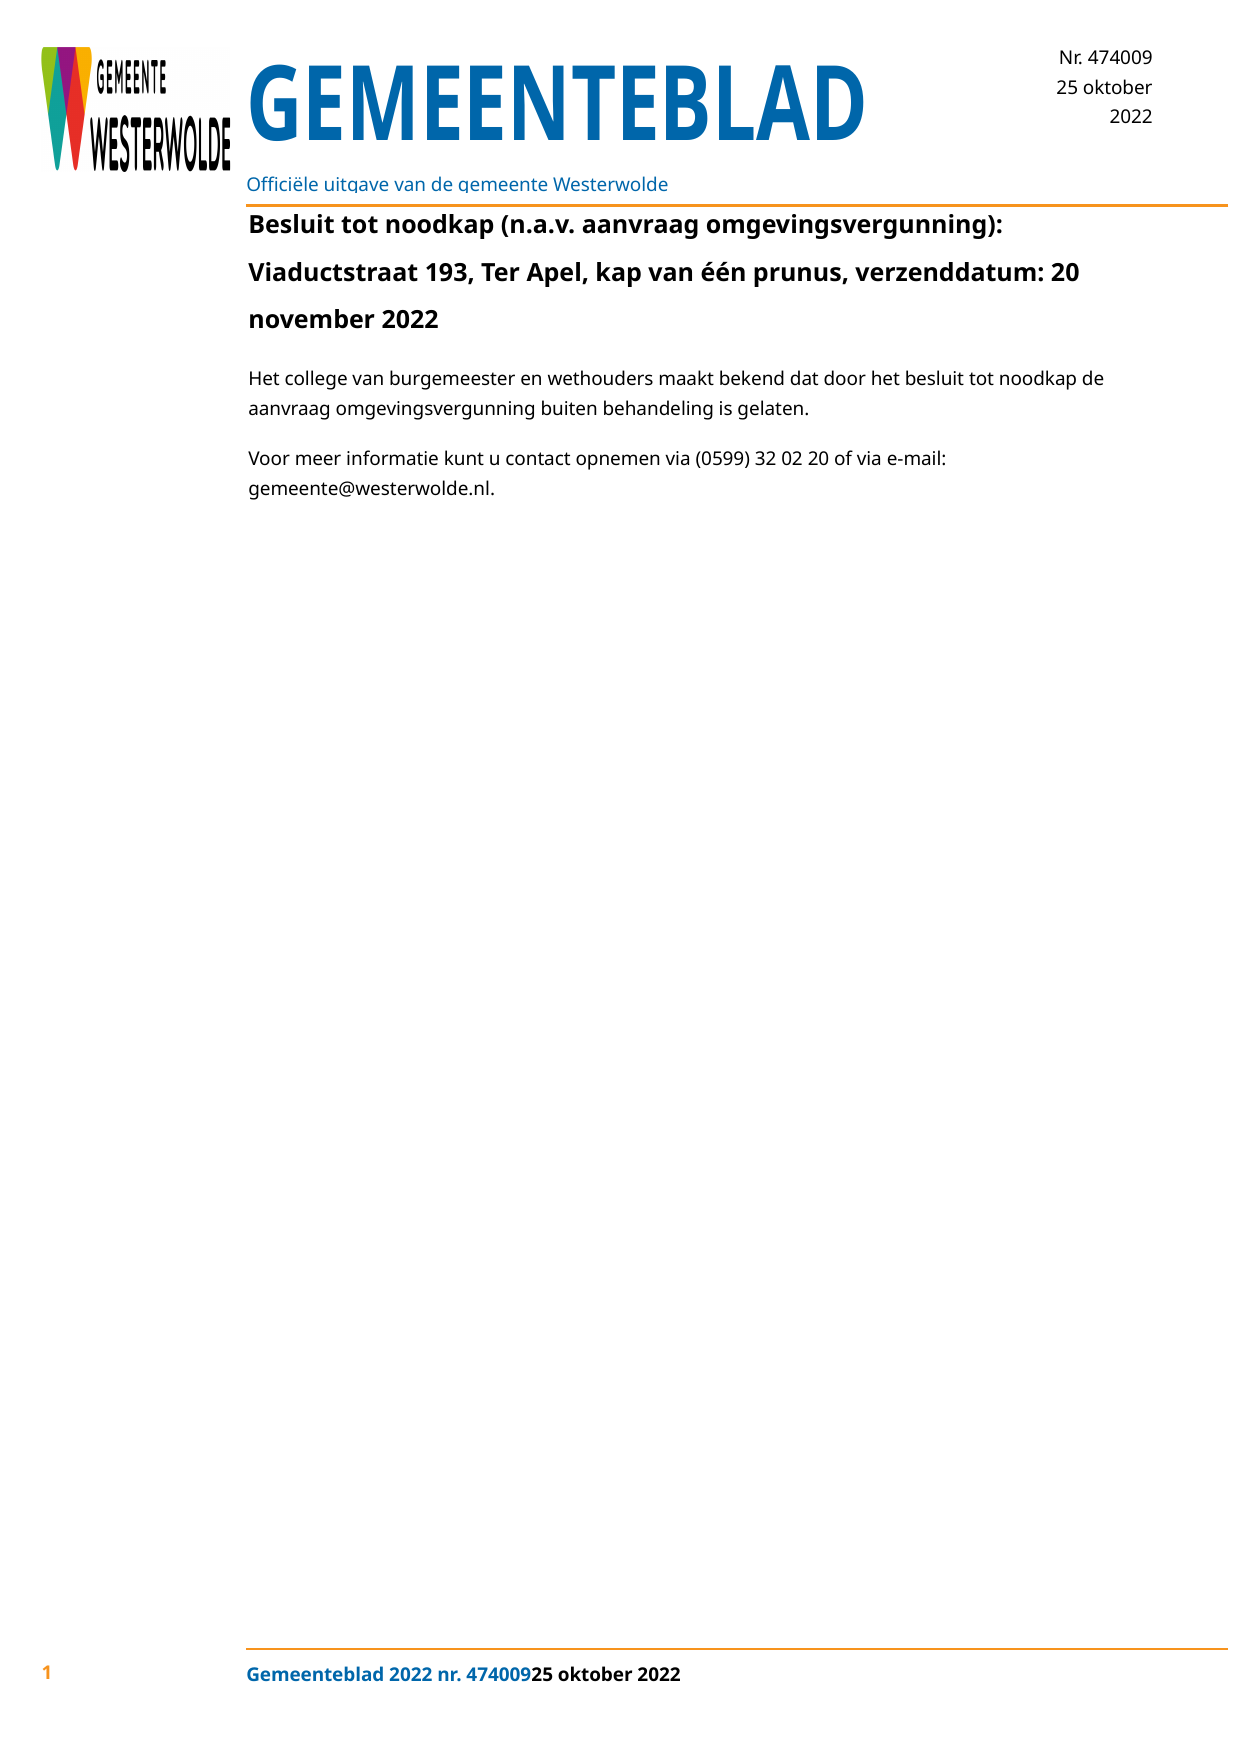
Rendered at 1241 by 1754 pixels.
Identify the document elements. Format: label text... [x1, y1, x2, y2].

text Besluit tot noodkap (n.a.v. aanvraag omgevingsvergunning): Viaductstraat 193, Ter Apel, kap van één prunus, verzenddatum: 20 november 2022 [248, 207, 1152, 336]
text Het college van burgemeester en wethouders maakt bekend dat door het besluit tot noodkap de aanvraag omgevingsvergunning buiten behandeling is gelaten. [248, 366, 1152, 421]
picture [41, 47, 231, 172]
text Voor meer informatie kunt u contact opnemen via (0599) 32 02 20 of via e-mail: gemeente@westerwolde.nl. [248, 446, 1152, 501]
